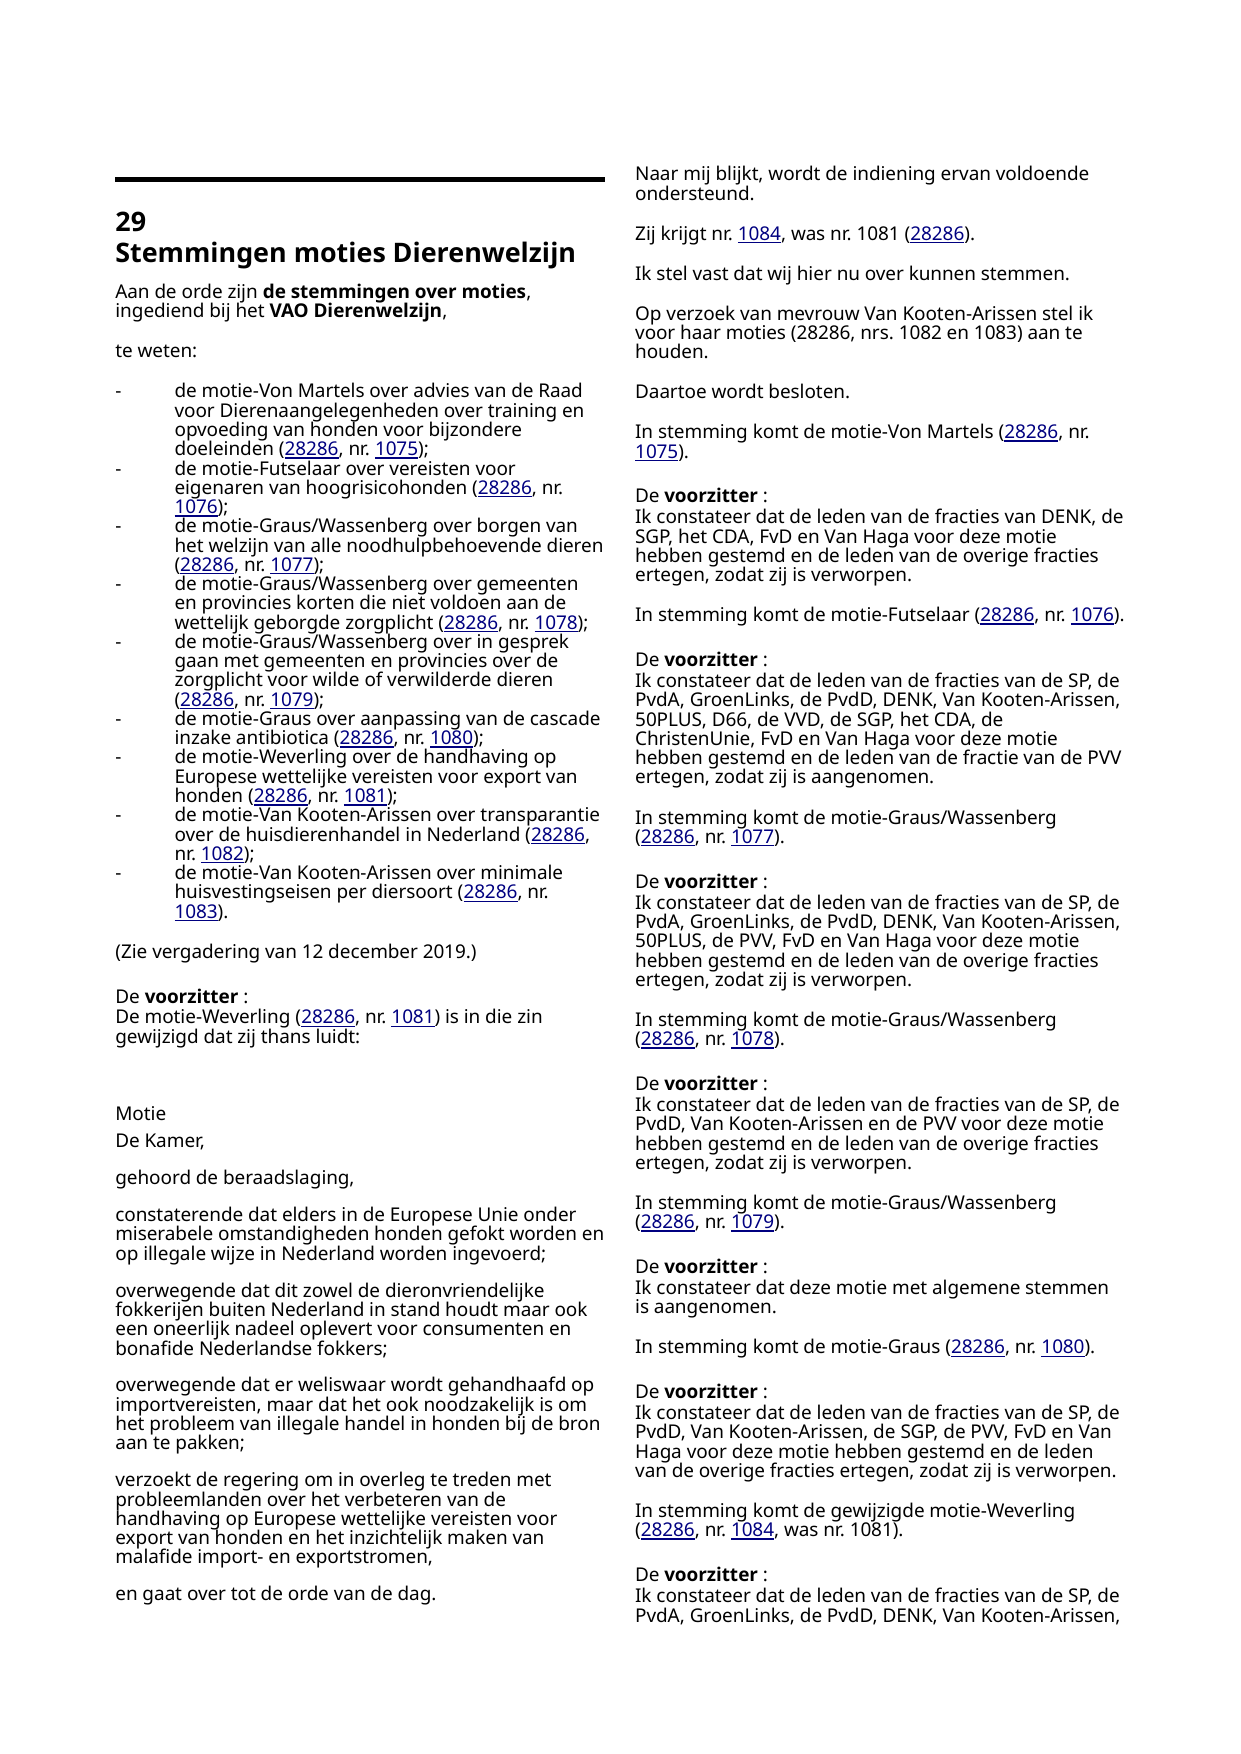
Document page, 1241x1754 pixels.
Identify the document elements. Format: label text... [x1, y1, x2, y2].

text Ik stel vast dat wij hier nu over kunnen stemmen. [635, 264, 1125, 284]
text Op verzoek van mevrouw Van Kooten-Arissen stel ik voor haar moties (28286, nrs. 1082 en 1083) aan te houden. [635, 305, 1125, 362]
text Ik constateer dat de leden van de fracties van de SP, de PvdD, Van Kooten-Arissen, de SGP, de PVV, FvD en Van Haga voor deze motie hebben gestemd en de leden van de overige fracties ertegen, zodat zij is verworpen. [635, 1404, 1125, 1481]
list de motie-Graus over aanpassing van de cascade inzake antibiotica (28286, nr. 1080); [115, 710, 605, 748]
text De voorzitter : [115, 983, 605, 1008]
text De voorzitter : [635, 1070, 1125, 1096]
text Ik constateer dat de leden van de fracties van de SP, de PvdD, Van Kooten-Arissen en de PVV voor deze motie hebben gestemd en de leden van de overige fracties ertegen, zodat zij is verworpen. [635, 1096, 1125, 1173]
text In stemming komt de motie-Graus/Wassenberg (28286, nr. 1079). [635, 1194, 1125, 1232]
text De voorzitter : [635, 646, 1125, 672]
list de motie-Weverling over de handhaving op Europese wettelijke vereisten voor export van honden (28286, nr. 1081); [115, 748, 605, 806]
list de motie-Von Martels over advies van de Raad voor Dierenaangelegenheden over training en opvoeding van honden voor bijzondere doeleinden (28286, nr. 1075); [115, 382, 605, 459]
list de motie-Van Kooten-Arissen over transparantie over de huisdierenhandel in Nederland (28286, nr. 1082); [115, 806, 605, 864]
text De voorzitter : [635, 1253, 1125, 1279]
text overwegende dat er weliswaar wordt gehandhaafd op importvereisten, maar dat het ook noodzakelijk is om het probleem van illegale handel in honden bij de bron aan te pakken; [115, 1376, 605, 1453]
text In stemming komt de motie-Graus/Wassenberg (28286, nr. 1078). [635, 1011, 1125, 1049]
text In stemming komt de motie-Von Martels (28286, nr. 1075). [635, 423, 1125, 462]
text In stemming komt de motie-Futselaar (28286, nr. 1076). [635, 606, 1125, 626]
text De motie-Weverling (28286, nr. 1081) is in die zin gewijzigd dat zij thans luidt: [115, 1008, 605, 1047]
text te weten: [115, 342, 605, 362]
text Aan de orde zijn de stemmingen over moties, ingediend bij het VAO Dierenwelzijn, [115, 283, 605, 322]
text Zij krijgt nr. 1084, was nr. 1081 (28286). [635, 224, 1125, 244]
text Stemmingen moties Dierenwelzijn [115, 239, 605, 283]
text De voorzitter : [635, 868, 1125, 894]
text (Zie vergadering van 12 december 2019.) [115, 943, 605, 962]
text De voorzitter : [635, 1562, 1125, 1587]
list de motie-Futselaar over vereisten voor eigenaren van hoogrisicohonden (28286, nr. 1076); [115, 459, 605, 517]
text De Kamer, [115, 1132, 605, 1151]
text Ik constateer dat de leden van de fracties van de SP, de PvdA, GroenLinks, de PvdD, DENK, Van Kooten-Arissen, 50PLUS, de PVV, FvD en Van Haga voor deze motie hebben gestemd en de leden van de overige fracties ertegen, zodat zij is verworpen. [635, 894, 1125, 990]
text Ik constateer dat de leden van de fracties van de SP, de PvdA, GroenLinks, de PvdD, DENK, Van Kooten-Arissen, [635, 1587, 1125, 1626]
list de motie-Graus/Wassenberg over borgen van het welzijn van alle noodhulpbehoevende dieren (28286, nr. 1077); [115, 517, 605, 575]
text In stemming komt de motie-Graus/Wassenberg (28286, nr. 1077). [635, 809, 1125, 847]
text gehoord de beraadslaging, [115, 1169, 605, 1188]
text en gaat over tot de orde van de dag. [115, 1585, 605, 1604]
text constaterende dat elders in de Europese Unie onder miserabele omstandigheden honden gefokt worden en op illegale wijze in Nederland worden ingevoerd; [115, 1206, 605, 1264]
list de motie-Graus/Wassenberg over in gesprek gaan met gemeenten en provincies over de zorgplicht voor wilde of verwilderde dieren (28286, nr. 1079); [115, 633, 605, 710]
text overwegende dat dit zowel de dieronvriendelijke fokkerijen buiten Nederland in stand houdt maar ook een oneerlijk nadeel oplevert voor consumenten en bonafide Nederlandse fokkers; [115, 1282, 605, 1359]
text De voorzitter : [635, 1378, 1125, 1404]
list de motie-Van Kooten-Arissen over minimale huisvestingseisen per diersoort (28286, nr. 1083). [115, 864, 605, 922]
text verzoekt de regering om in overleg te treden met probleemlanden over het verbeteren van de handhaving op Europese wettelijke vereisten voor export van honden en het inzichtelijk maken van malafide import- en exportstromen, [115, 1471, 605, 1568]
text In stemming komt de gewijzigde motie-Weverling (28286, nr. 1084, was nr. 1081). [635, 1502, 1125, 1541]
list de motie-Graus/Wassenberg over gemeenten en provincies korten die niet voldoen aan de wettelijk geborgde zorgplicht (28286, nr. 1078); [115, 575, 605, 633]
text Ik constateer dat de leden van de fracties van de SP, de PvdA, GroenLinks, de PvdD, DENK, Van Kooten-Arissen, 50PLUS, D66, de VVD, de SGP, het CDA, de ChristenUnie, FvD en Van Haga voor deze motie hebben gestemd en de leden van de fractie van de PVV ertegen, zodat zij is aangenomen. [635, 672, 1125, 788]
text Ik constateer dat de leden van de fracties van DENK, de SGP, het CDA, FvD en Van Haga voor deze motie hebben gestemd en de leden van de overige fracties ertegen, zodat zij is verworpen. [635, 508, 1125, 586]
text In stemming komt de motie-Graus (28286, nr. 1080). [635, 1338, 1125, 1358]
text Naar mij blijkt, wordt de indiening ervan voldoende ondersteund. [635, 165, 1125, 204]
text Ik constateer dat deze motie met algemene stemmen is aangenomen. [635, 1279, 1125, 1318]
text Motie [115, 1101, 605, 1126]
text Daartoe wordt besloten. [635, 383, 1125, 402]
text 29 [115, 203, 605, 239]
text De voorzitter : [635, 483, 1125, 508]
